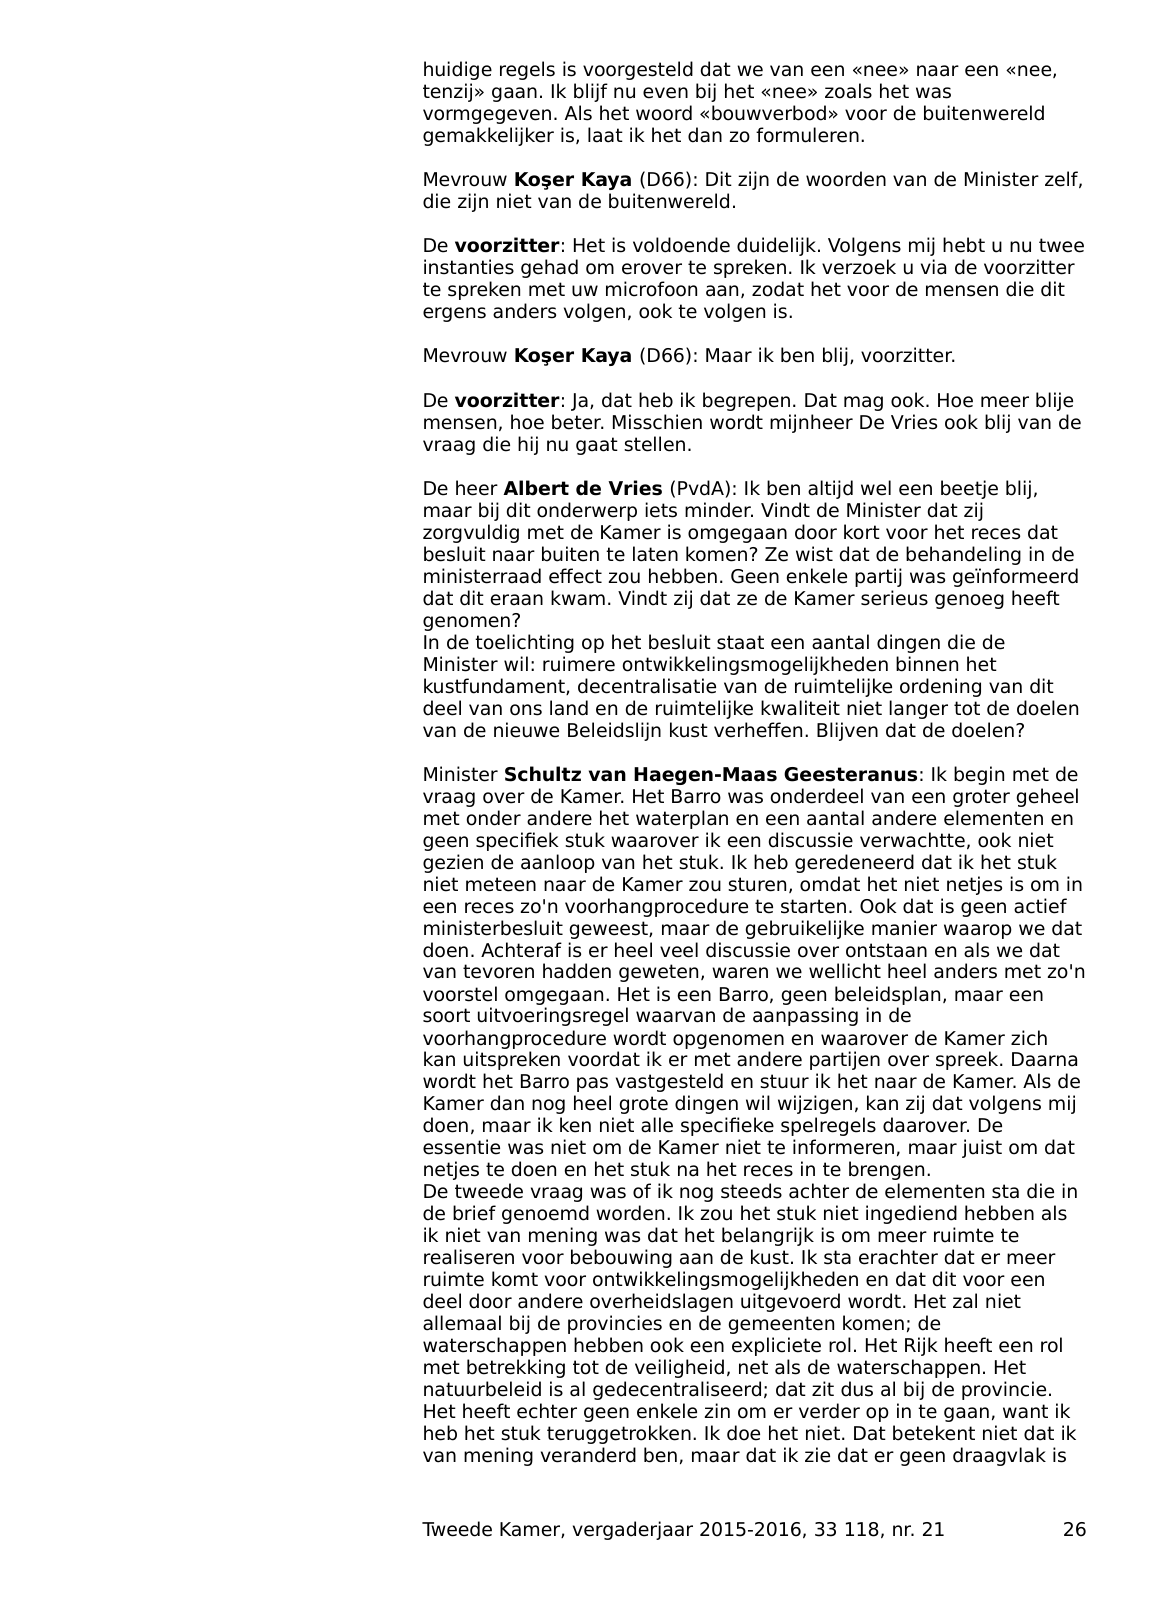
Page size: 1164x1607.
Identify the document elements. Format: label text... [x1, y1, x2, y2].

text De tweede vraag was of ik nog steeds achter de elementen sta die in de brief genoemd worden. Ik zou het stuk niet ingediend hebben als ik niet van mening was dat het belangrijk is om meer ruimte te realiseren voor bebouwing aan de kust. Ik sta erachter dat er meer ruimte komt voor ontwikkelingsmogelijkheden en dat dit voor een deel door andere overheidslagen uitgevoerd wordt. Het zal niet allemaal bij de provincies en de gemeenten komen; de waterschappen hebben ook een expliciete rol. Het Rijk heeft een rol met betrekking tot de veiligheid, net als de waterschappen. Het natuurbeleid is al gedecentraliseerd; dat zit dus al bij de provincie. Het heeft echter geen enkele zin om er verder op in te gaan, want ik heb het stuk teruggetrokken. Ik doe het niet. Dat betekent niet dat ik van mening veranderd ben, maar dat ik zie dat er geen draagvlak is [422, 1181, 1087, 1467]
text Mevrouw Koşer Kaya (D66): Dit zijn de woorden van de Minister zelf, die zijn niet van de buitenwereld. [422, 169, 1087, 213]
text De voorzitter: Ja, dat heb ik begrepen. Dat mag ook. Hoe meer blije mensen, hoe beter. Misschien wordt mijnheer De Vries ook blij van de vraag die hij nu gaat stellen. [422, 389, 1087, 456]
text huidige regels is voorgesteld dat we van een «nee» naar een «nee, tenzij» gaan. Ik blijf nu even bij het «nee» zoals het was vormgegeven. Als het woord «bouwverbod» voor de buitenwereld gemakkelijker is, laat ik het dan zo formuleren. [422, 59, 1087, 147]
text In de toelichting op het besluit staat een aantal dingen die de Minister wil: ruimere ontwikkelingsmogelijkheden binnen het kustfundament, decentralisatie van de ruimtelijke ordening van dit deel van ons land en de ruimtelijke kwaliteit niet langer tot de doelen van de nieuwe Beleidslijn kust verheffen. Blijven dat de doelen? [422, 632, 1087, 741]
text De heer Albert de Vries (PvdA): Ik ben altijd wel een beetje blij, maar bij dit onderwerp iets minder. Vindt de Minister dat zij zorgvuldig met de Kamer is omgegaan door kort voor het reces dat besluit naar buiten te laten komen? Ze wist dat de behandeling in de ministerraad effect zou hebben. Geen enkele partij was geïnformeerd dat dit eraan kwam. Vindt zij dat ze de Kamer serieus genoeg heeft genomen? [422, 478, 1087, 632]
text De voorzitter: Het is voldoende duidelijk. Volgens mij hebt u nu twee instanties gehad om erover te spreken. Ik verzoek u via de voorzitter te spreken met uw microfoon aan, zodat het voor de mensen die dit ergens anders volgen, ook te volgen is. [422, 235, 1087, 323]
text Mevrouw Koşer Kaya (D66): Maar ik ben blij, voorzitter. [422, 345, 1087, 367]
text Minister Schultz van Haegen-Maas Geesteranus: Ik begin met de vraag over de Kamer. Het Barro was onderdeel van een groter geheel met onder andere het waterplan en een aantal andere elementen en geen specifiek stuk waarover ik een discussie verwachtte, ook niet gezien de aanloop van het stuk. Ik heb geredeneerd dat ik het stuk niet meteen naar de Kamer zou sturen, omdat het niet netjes is om in een reces zo'n voorhangprocedure te starten. Ook dat is geen actief ministerbesluit geweest, maar de gebruikelijke manier waarop we dat doen. Achteraf is er heel veel discussie over ontstaan en als we dat van tevoren hadden geweten, waren we wellicht heel anders met zo'n voorstel omgegaan. Het is een Barro, geen beleidsplan, maar een soort uitvoeringsregel waarvan de aanpassing in de voorhangprocedure wordt opgenomen en waarover de Kamer zich kan uitspreken voordat ik er met andere partijen over spreek. Daarna wordt het Barro pas vastgesteld en stuur ik het naar de Kamer. Als de Kamer dan nog heel grote dingen wil wijzigen, kan zij dat volgens mij doen, maar ik ken niet alle specifieke spelregels daarover. De essentie was niet om de Kamer niet te informeren, maar juist om dat netjes te doen en het stuk na het reces in te brengen. [422, 764, 1087, 1181]
